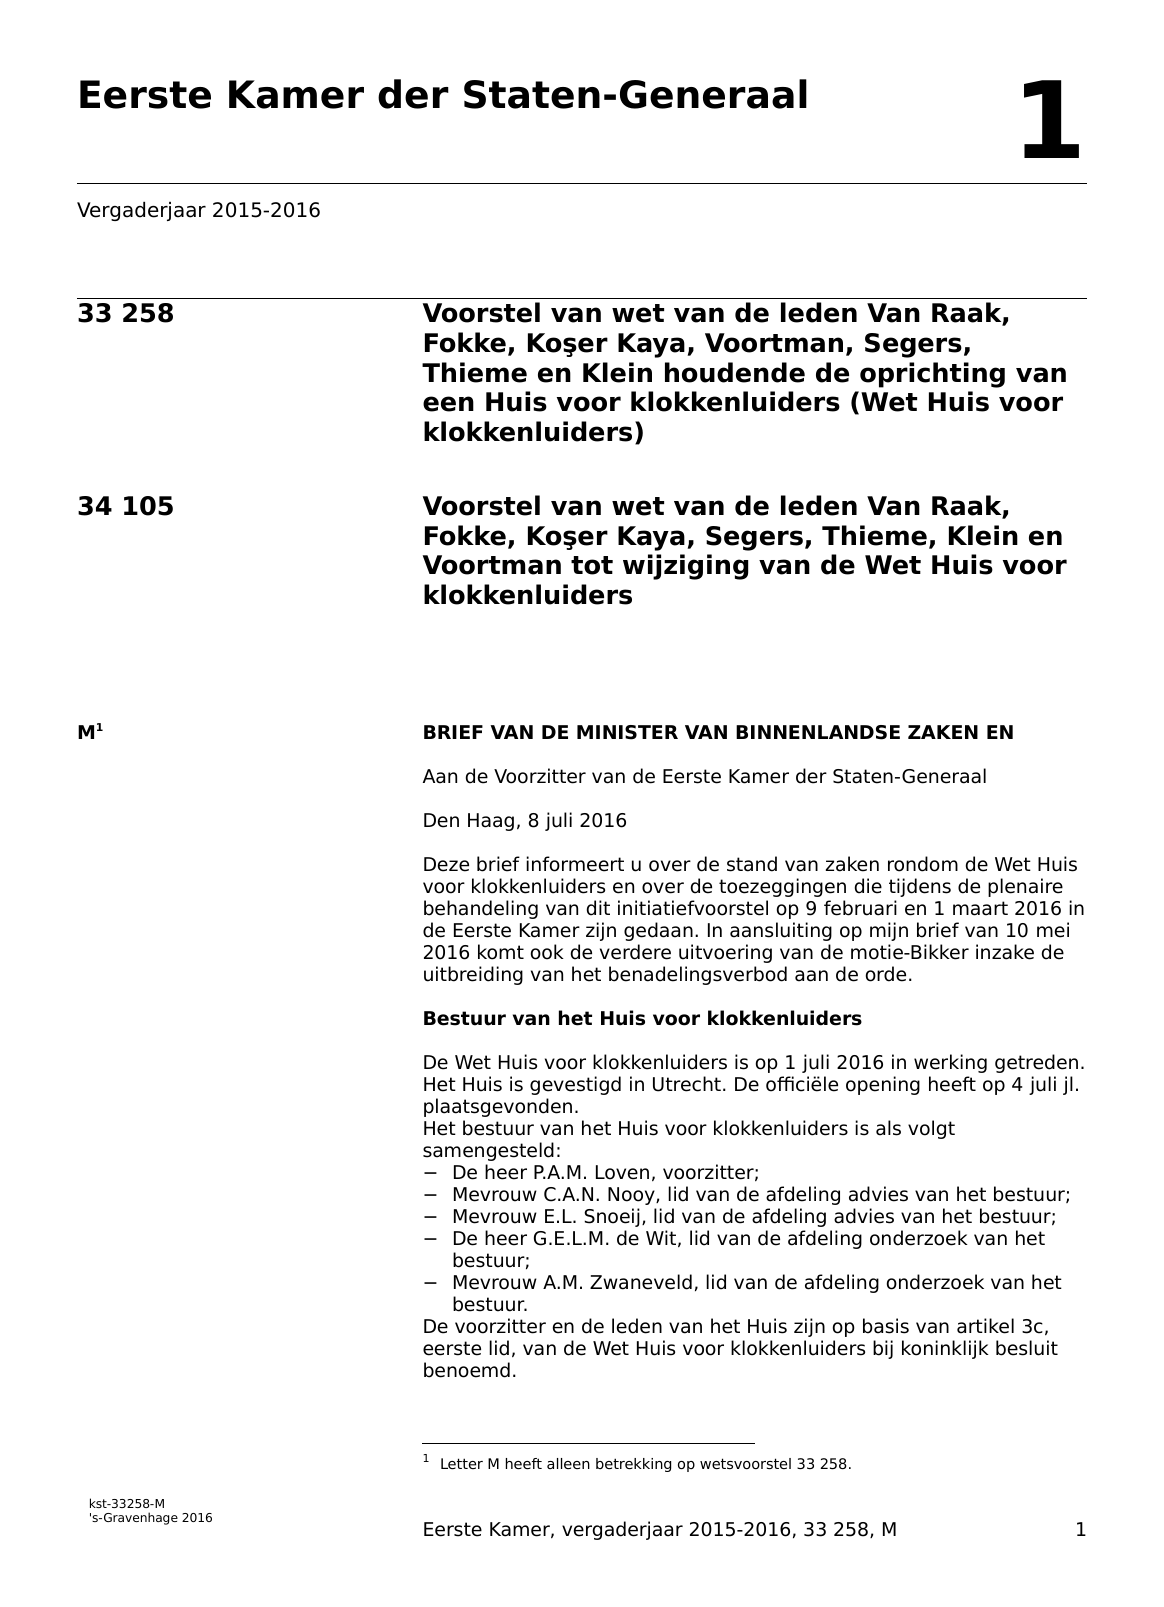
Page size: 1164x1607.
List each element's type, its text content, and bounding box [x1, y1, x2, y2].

table_cell Vergaderjaar 2015-2016 [77, 184, 1087, 298]
text 's-Gravenhage 2016 [88, 1511, 323, 1525]
text − Mevrouw C.A.N. Nooy, lid van de afdeling advies van het bestuur; [422, 1184, 1087, 1206]
text − Mevrouw E.L. Snoeij, lid van de afdeling advies van het bestuur; [422, 1206, 1087, 1228]
text Deze brief informeert u over de stand van zaken rondom de Wet Huis voor klokkenluiders en over de toezeggingen die tijdens de plenaire behandeling van dit initiatiefvoorstel op 9 februari en 1 maart 2016 in de Eerste Kamer zijn gedaan. In aansluiting op mijn brief van 10 mei 2016 komt ook de verdere uitvoering van de motie-Bikker inzake de uitbreiding van het benadelingsverbod aan de orde. [422, 854, 1087, 986]
text kst-33258-M [88, 1497, 323, 1511]
table_header 1 [886, 59, 1087, 183]
subtitle M BRIEF VAN DE MINISTER VAN BINNENLANDSE ZAKEN EN [77, 722, 1087, 743]
text Aan de Voorzitter van de Eerste Kamer der Staten-Generaal [422, 766, 1087, 788]
text Letter M heeft alleen betrekking op wetsvoorstel 33 258. [422, 1452, 1087, 1474]
text − De heer G.E.L.M. de Wit, lid van de afdeling onderzoek van het bestuur; [422, 1228, 1087, 1272]
subtitle 33 258 Voorstel van wet van de leden Van Raak, Fokke, Koşer Kaya, Voortman, Segers, Thieme en Klein houdende de oprichting van een Huis voor klokkenluiders (Wet Huis voor klokkenluiders) [77, 299, 1087, 447]
subtitle Bestuur van het Huis voor klokkenluiders [422, 1008, 1087, 1030]
subtitle 34 105 Voorstel van wet van de leden Van Raak, Fokke, Koşer Kaya, Segers, Thieme, Klein en Voortman tot wijziging van de Wet Huis voor klokkenluiders [77, 492, 1087, 611]
text De voorzitter en de leden van het Huis zijn op basis van artikel 3c, eerste lid, van de Wet Huis voor klokkenluiders bij koninklijk besluit benoemd. [422, 1316, 1087, 1382]
text Het bestuur van het Huis voor klokkenluiders is als volgt samengesteld: [422, 1118, 1087, 1162]
text Den Haag, 8 juli 2016 [422, 810, 1087, 832]
table_header Eerste Kamer der Staten-Generaal [77, 59, 886, 183]
text − Mevrouw A.M. Zwaneveld, lid van de afdeling onderzoek van het bestuur. [422, 1272, 1087, 1316]
text − De heer P.A.M. Loven, voorzitter; [422, 1162, 1087, 1184]
text De Wet Huis voor klokkenluiders is op 1 juli 2016 in werking getreden. Het Huis is gevestigd in Utrecht. De officiële opening heeft op 4 juli jl. plaatsgevonden. [422, 1052, 1087, 1118]
